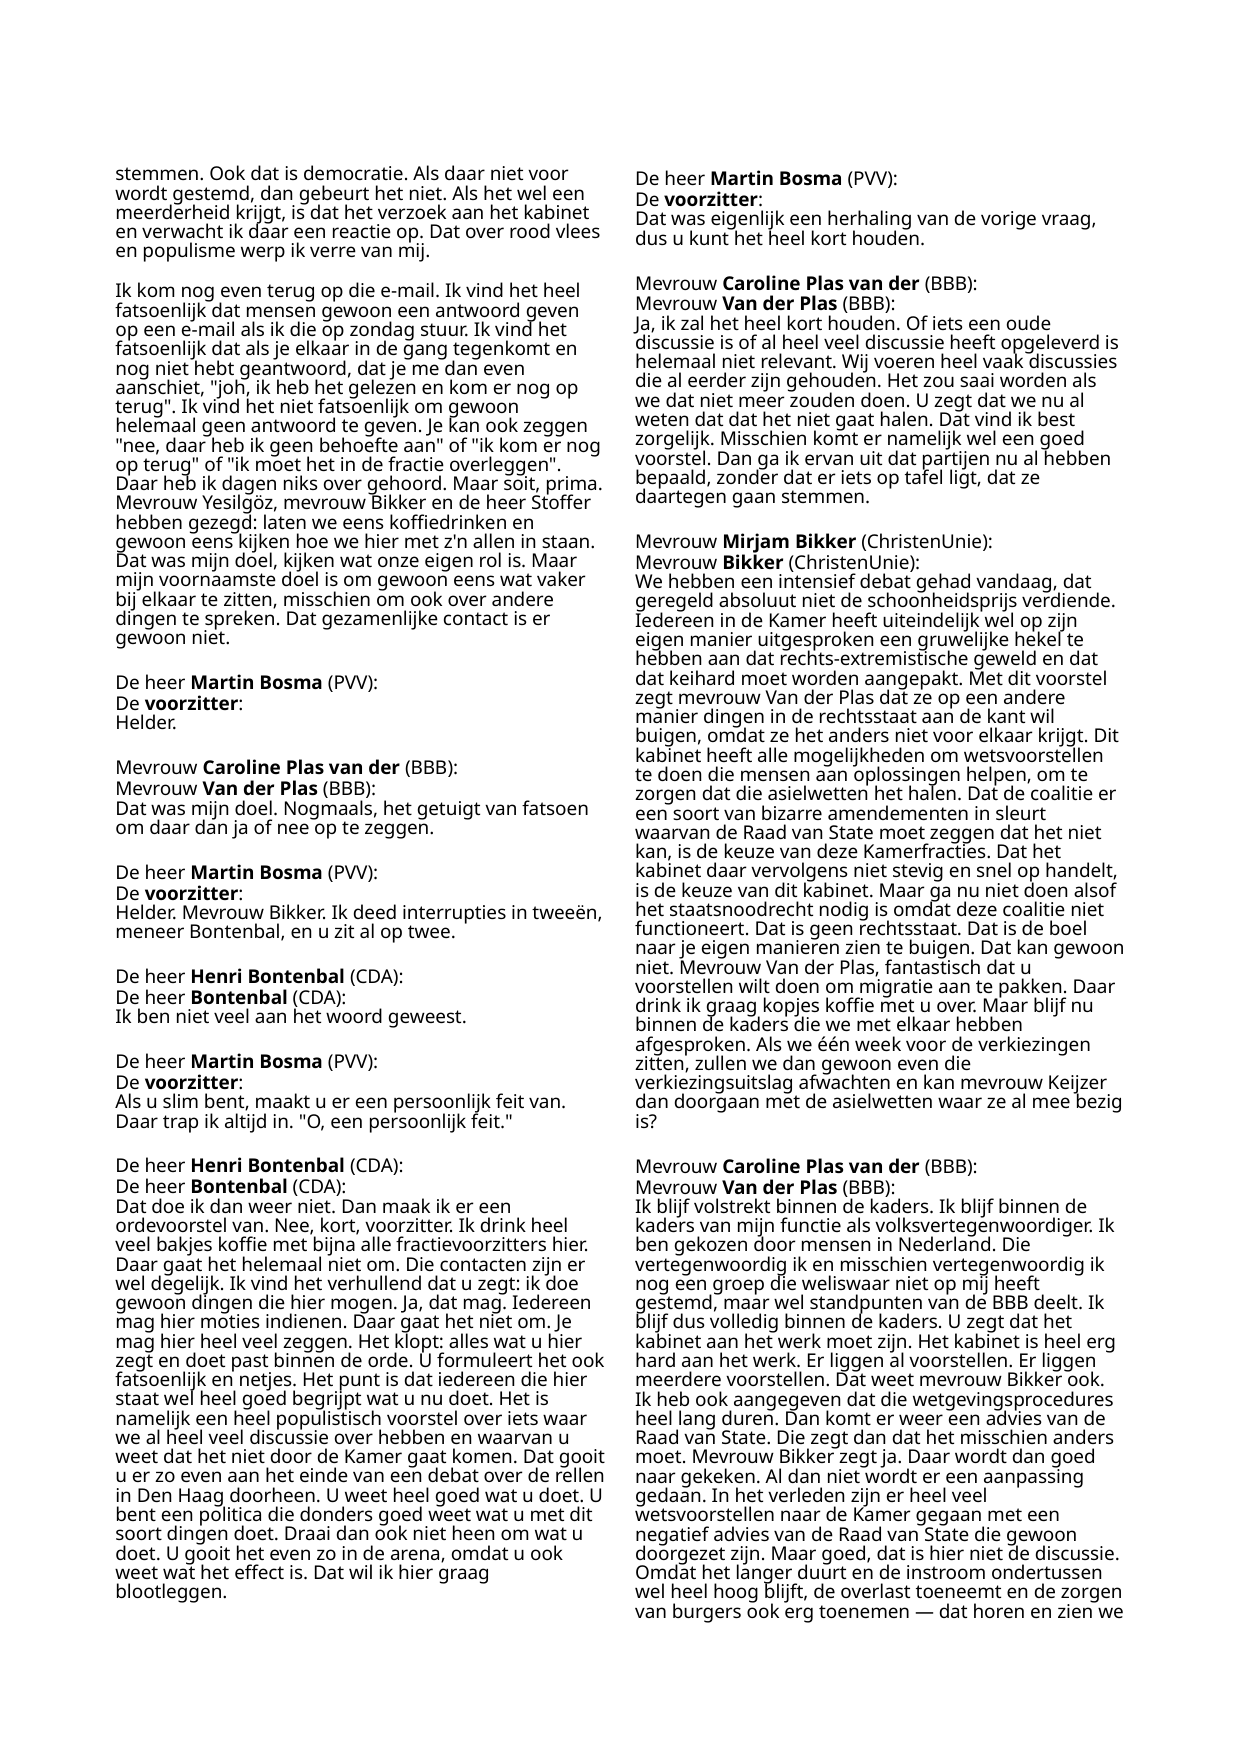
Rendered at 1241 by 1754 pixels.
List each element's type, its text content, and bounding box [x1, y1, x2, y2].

text De heer Henri Bontenbal (CDA): [115, 963, 605, 989]
text Mevrouw Mirjam Bikker (ChristenUnie): [635, 528, 1125, 554]
text De heer Martin Bosma (PVV): [115, 669, 605, 695]
text Dat doe ik dan weer niet. Dan maak ik er een ordevoorstel van. Nee, kort, voorzitter. Ik drink heel veel bakjes koffie met bijna alle fractievoorzitters hier. Daar gaat het helemaal niet om. Die contacten zijn er wel degelijk. Ik vind het verhullend dat u zegt: ik doe gewoon dingen die hier mogen. Ja, dat mag. Iedereen mag hier moties indienen. Daar gaat het niet om. Je mag hier heel veel zeggen. Het klopt: alles wat u hier zegt en doet past binnen de orde. U formuleert het ook fatsoenlijk en netjes. Het punt is dat iedereen die hier staat wel heel goed begrijpt wat u nu doet. Het is namelijk een heel populistisch voorstel over iets waar we al heel veel discussie over hebben en waarvan u weet dat het niet door de Kamer gaat komen. Dat gooit u er zo even aan het einde van een debat over de rellen in Den Haag doorheen. U weet heel goed wat u doet. U bent een politica die donders goed weet wat u met dit soort dingen doet. Draai dan ook niet heen om wat u doet. U gooit het even zo in de arena, omdat u ook weet wat het effect is. Dat wil ik hier graag blootleggen. [115, 1198, 605, 1602]
text We hebben een intensief debat gehad vandaag, dat geregeld absoluut niet de schoonheidsprijs verdiende. Iedereen in de Kamer heeft uiteindelijk wel op zijn eigen manier uitgesproken een gruwelijke hekel te hebben aan dat rechts-extremistische geweld en dat dat keihard moet worden aangepakt. Met dit voorstel zegt mevrouw Van der Plas dat ze op een andere manier dingen in de rechtsstaat aan de kant wil buigen, omdat ze het anders niet voor elkaar krijgt. Dit kabinet heeft alle mogelijkheden om wetsvoorstellen te doen die mensen aan oplossingen helpen, om te zorgen dat die asielwetten het halen. Dat de coalitie er een soort van bizarre amendementen in sleurt waarvan de Raad van State moet zeggen dat het niet kan, is de keuze van deze Kamerfracties. Dat het kabinet daar vervolgens niet stevig en snel op handelt, is de keuze van dit kabinet. Maar ga nu niet doen alsof het staatsnoodrecht nodig is omdat deze coalitie niet functioneert. Dat is geen rechtsstaat. Dat is de boel naar je eigen manieren zien te buigen. Dat kan gewoon niet. Mevrouw Van der Plas, fantastisch dat u voorstellen wilt doen om migratie aan te pakken. Daar drink ik graag kopjes koffie met u over. Maar blijf nu binnen de kaders die we met elkaar hebben afgesproken. Als we één week voor de verkiezingen zitten, zullen we dan gewoon even die verkiezingsuitslag afwachten en kan mevrouw Keijzer dan doorgaan met de asielwetten waar ze al mee bezig is? [635, 573, 1125, 1132]
text De voorzitter: [115, 695, 605, 714]
text De heer Martin Bosma (PVV): [115, 1048, 605, 1074]
text Mevrouw Caroline Plas van der (BBB): [635, 1153, 1125, 1179]
text De heer Bontenbal (CDA): [115, 989, 605, 1008]
text Als u slim bent, maakt u er een persoonlijk feit van. Daar trap ik altijd in. "O, een persoonlijk feit." [115, 1093, 605, 1132]
text De voorzitter: [115, 884, 605, 904]
text Mevrouw Caroline Plas van der (BBB): [635, 270, 1125, 295]
text Mevrouw Caroline Plas van der (BBB): [115, 754, 605, 780]
text Mevrouw Bikker (ChristenUnie): [635, 554, 1125, 573]
text De voorzitter: [635, 191, 1125, 210]
text Dat was eigenlijk een herhaling van de vorige vraag, dus u kunt het heel kort houden. [635, 210, 1125, 249]
text De heer Martin Bosma (PVV): [115, 859, 605, 884]
text Mevrouw Van der Plas (BBB): [635, 1179, 1125, 1198]
text Dat was mijn doel. Nogmaals, het getuigt van fatsoen om daar dan ja of nee op te zeggen. [115, 799, 605, 838]
text stemmen. Ook dat is democratie. Als daar niet voor wordt gestemd, dan gebeurt het niet. Als het wel een meerderheid krijgt, is dat het verzoek aan het kabinet en verwacht ik daar een reactie op. Dat over rood vlees en populisme werp ik verre van mij. [115, 165, 605, 262]
text Mevrouw Van der Plas (BBB): [115, 780, 605, 799]
text De heer Bontenbal (CDA): [115, 1178, 605, 1198]
text Ja, ik zal het heel kort houden. Of iets een oude discussie is of al heel veel discussie heeft opgeleverd is helemaal niet relevant. Wij voeren heel vaak discussies die al eerder zijn gehouden. Het zou saai worden als we dat niet meer zouden doen. U zegt dat we nu al weten dat dat het niet gaat halen. Dat vind ik best zorgelijk. Misschien komt er namelijk wel een goed voorstel. Dan ga ik ervan uit dat partijen nu al hebben bepaald, zonder dat er iets op tafel ligt, dat ze daartegen gaan stemmen. [635, 315, 1125, 507]
text Ik blijf volstrekt binnen de kaders. Ik blijf binnen de kaders van mijn functie als volksvertegenwoordiger. Ik ben gekozen door mensen in Nederland. Die vertegenwoordig ik en misschien vertegenwoordig ik nog een groep die weliswaar niet op mij heeft gestemd, maar wel standpunten van de BBB deelt. Ik blijf dus volledig binnen de kaders. U zegt dat het kabinet aan het werk moet zijn. Het kabinet is heel erg hard aan het werk. Er liggen al voorstellen. Er liggen meerdere voorstellen. Dat weet mevrouw Bikker ook. Ik heb ook aangegeven dat die wetgevingsprocedures heel lang duren. Dan komt er weer een advies van de Raad van State. Die zegt dan dat het misschien anders moet. Mevrouw Bikker zegt ja. Daar wordt dan goed naar gekeken. Al dan niet wordt er een aanpassing gedaan. In het verleden zijn er heel veel wetsvoorstellen naar de Kamer gegaan met een negatief advies van de Raad van State die gewoon doorgezet zijn. Maar goed, dat is hier niet de discussie. Omdat het langer duurt en de instroom ondertussen wel heel hoog blijft, de overlast toeneemt en de zorgen van burgers ook erg toenemen — dat horen en zien we [635, 1198, 1125, 1622]
text Mevrouw Van der Plas (BBB): [635, 295, 1125, 315]
text De heer Henri Bontenbal (CDA): [115, 1153, 605, 1178]
text De voorzitter: [115, 1074, 605, 1093]
text Ik ben niet veel aan het woord geweest. [115, 1008, 605, 1027]
text Helder. Mevrouw Bikker. Ik deed interrupties in tweeën, meneer Bontenbal, en u zit al op twee. [115, 904, 605, 942]
text Helder. [115, 714, 605, 734]
text De heer Martin Bosma (PVV): [635, 165, 1125, 191]
text Ik kom nog even terug op die e-mail. Ik vind het heel fatsoenlijk dat mensen gewoon een antwoord geven op een e-mail als ik die op zondag stuur. Ik vind het fatsoenlijk dat als je elkaar in de gang tegenkomt en nog niet hebt geantwoord, dat je me dan even aanschiet, "joh, ik heb het gelezen en kom er nog op terug". Ik vind het niet fatsoenlijk om gewoon helemaal geen antwoord te geven. Je kan ook zeggen "nee, daar heb ik geen behoefte aan" of "ik kom er nog op terug" of "ik moet het in de fractie overleggen". Daar heb ik dagen niks over gehoord. Maar soit, prima. Mevrouw Yesilgöz, mevrouw Bikker en de heer Stoffer hebben gezegd: laten we eens koffiedrinken en gewoon eens kijken hoe we hier met z'n allen in staan. Dat was mijn doel, kijken wat onze eigen rol is. Maar mijn voornaamste doel is om gewoon eens wat vaker bij elkaar te zitten, misschien om ook over andere dingen te spreken. Dat gezamenlijke contact is er gewoon niet. [115, 282, 605, 648]
